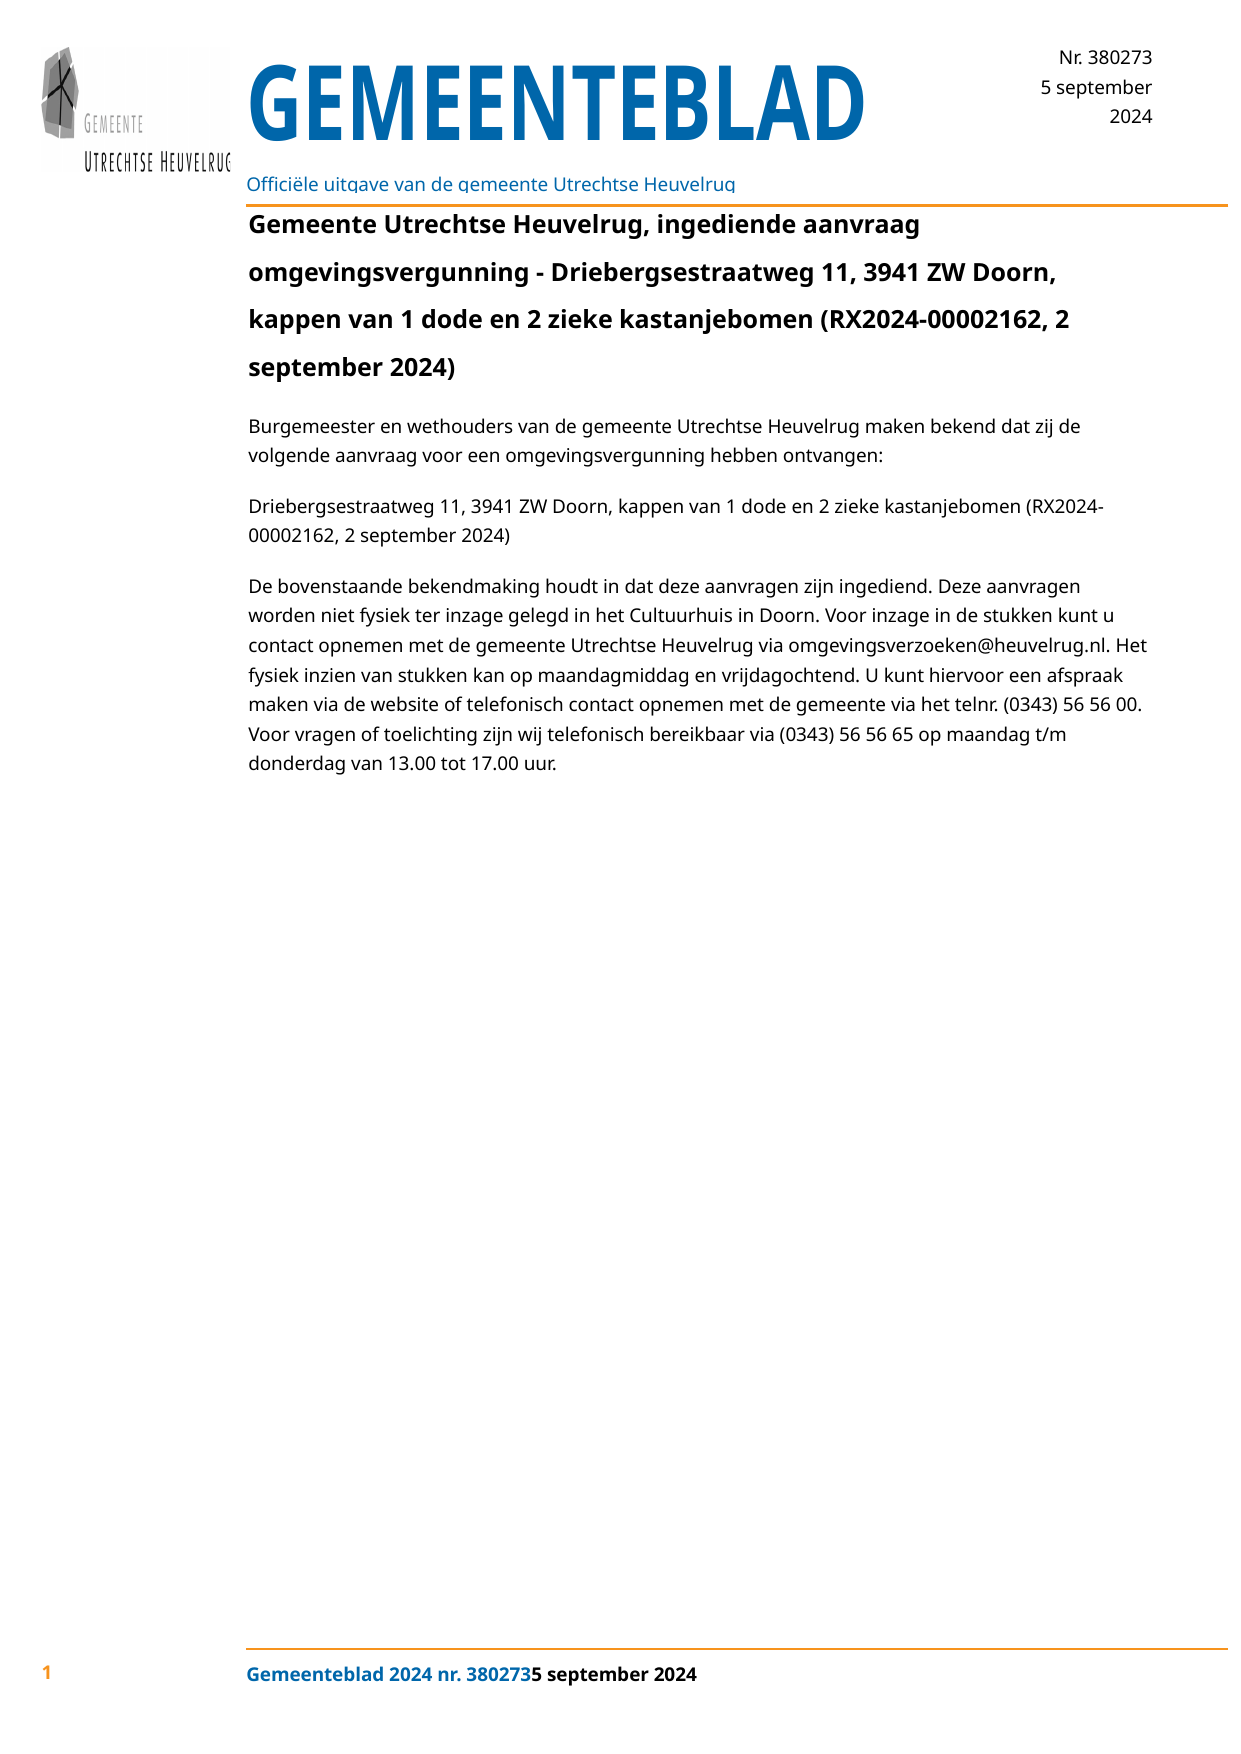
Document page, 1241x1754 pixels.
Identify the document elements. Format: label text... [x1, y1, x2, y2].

text Burgemeester en wethouders van de gemeente Utrechtse Heuvelrug maken bekend dat zij de volgende aanvraag voor een omgevingsvergunning hebben ontvangen: [248, 413, 1152, 468]
text Gemeente Utrechtse Heuvelrug, ingediende aanvraag omgevingsvergunning - Driebergsestraatweg 11, 3941 ZW Doorn, kappen van 1 dode en 2 zieke kastanjebomen (RX2024-00002162, 2 september 2024) [248, 207, 1152, 384]
text De bovenstaande bekendmaking houdt in dat deze aanvragen zijn ingediend. Deze aanvragen worden niet fysiek ter inzage gelegd in het Cultuurhuis in Doorn. Voor inzage in de stukken kunt u contact opnemen met de gemeente Utrechtse Heuvelrug via omgevingsverzoeken@heuvelrug.nl. Het fysiek inzien van stukken kan op maandagmiddag en vrijdagochtend. U kunt hiervoor een afspraak maken via de website of telefonisch contact opnemen met de gemeente via het telnr. (0343) 56 56 00. Voor vragen of toelichting zijn wij telefonisch bereikbaar via (0343) 56 56 65 op maandag t/m donderdag van 13.00 tot 17.00 uur. [248, 573, 1152, 776]
picture [41, 47, 231, 172]
text Driebergsestraatweg 11, 3941 ZW Doorn, kappen van 1 dode en 2 zieke kastanjebomen (RX2024-00002162, 2 september 2024) [248, 493, 1152, 548]
